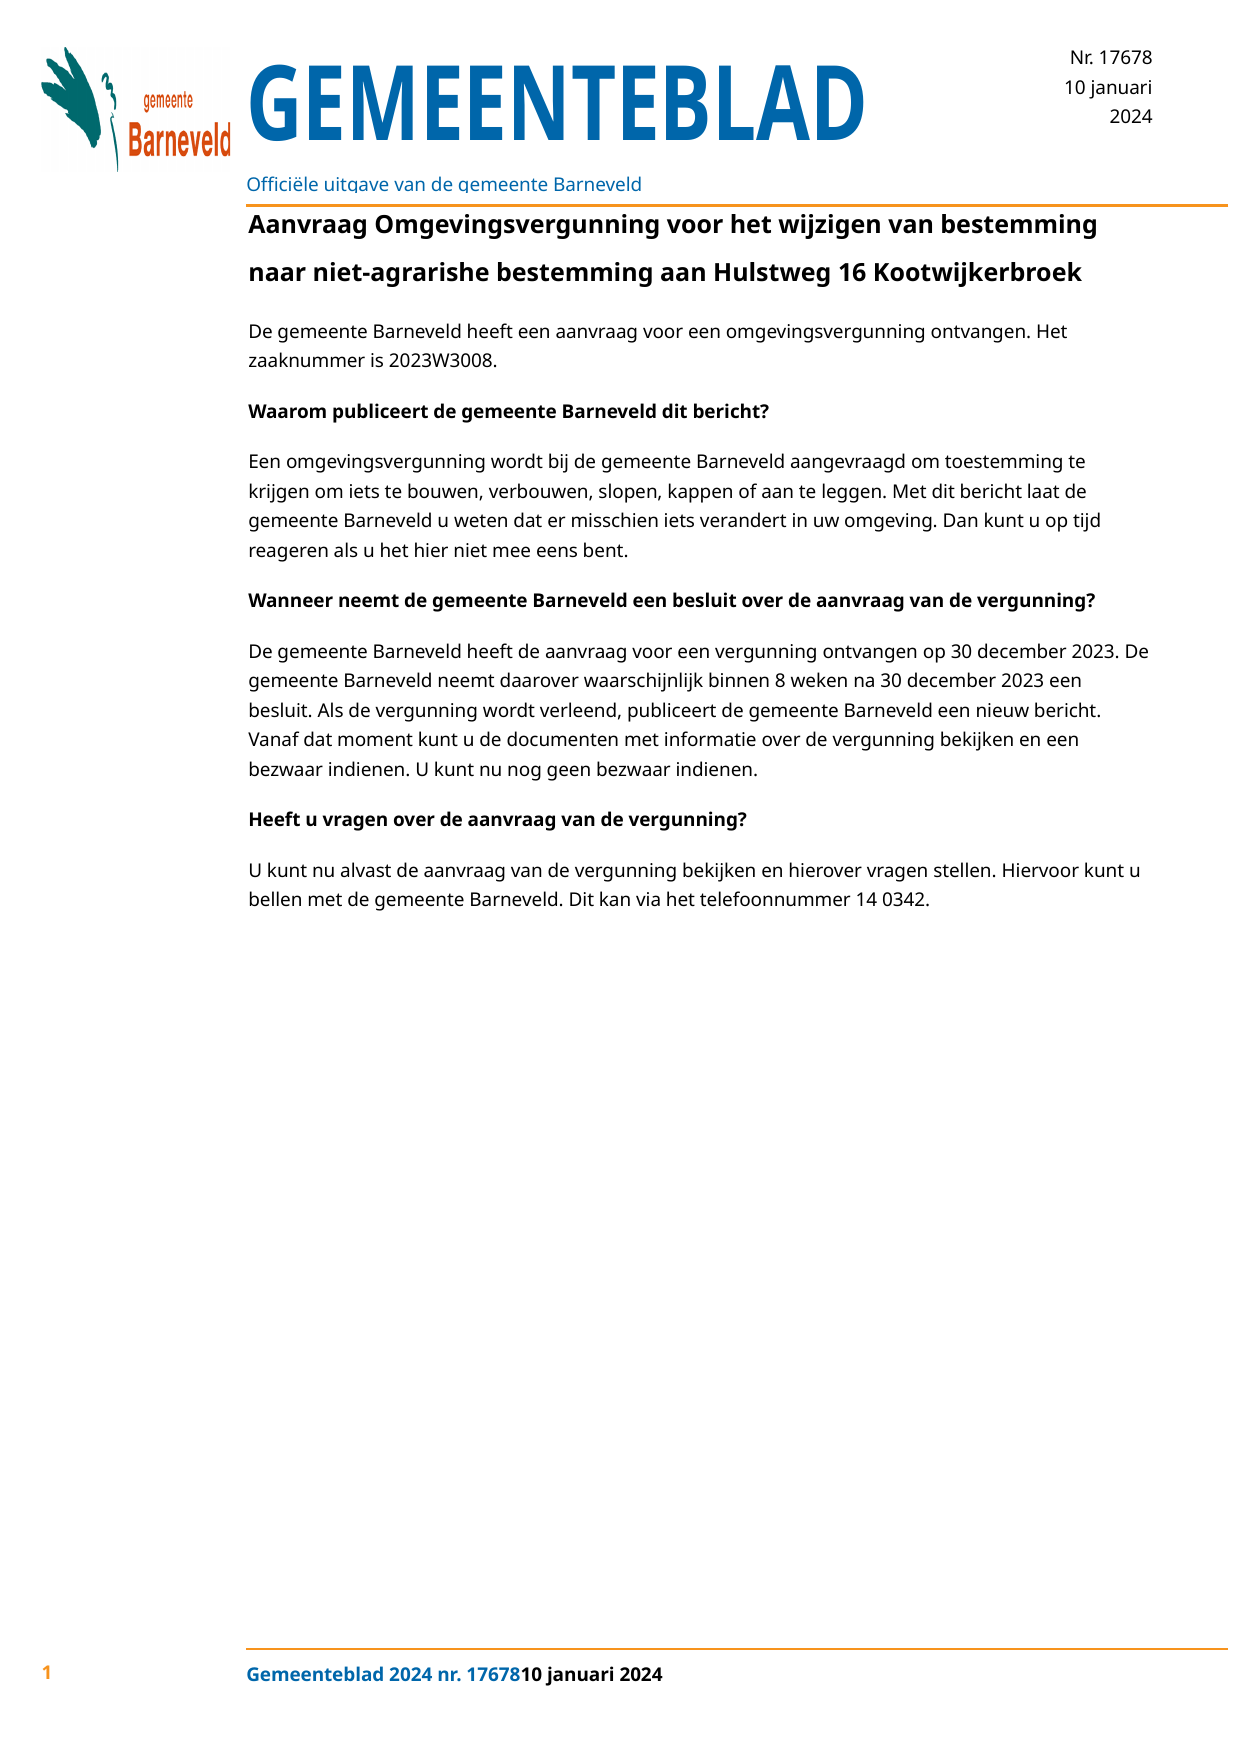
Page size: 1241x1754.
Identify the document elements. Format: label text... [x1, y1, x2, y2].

text De gemeente Barneveld heeft een aanvraag voor een omgevingsvergunning ontvangen. Het zaaknummer is 2023W3008. [248, 318, 1152, 373]
text Waarom publiceert de gemeente Barneveld dit bericht? [248, 398, 1152, 424]
picture [41, 47, 231, 172]
text Aanvraag Omgevingsvergunning voor het wijzigen van bestemming naar niet-agrarishe bestemming aan Hulstweg 16 Kootwijkerbroek [248, 207, 1152, 288]
text Wanneer neemt de gemeente Barneveld een besluit over de aanvraag van de vergunning? [248, 587, 1152, 613]
text Heeft u vragen over de aanvraag van de vergunning? [248, 807, 1152, 832]
text Een omgevingsvergunning wordt bij de gemeente Barneveld aangevraagd om toestemming te krijgen om iets te bouwen, verbouwen, slopen, kappen of aan te leggen. Met dit bericht laat de gemeente Barneveld u weten dat er misschien iets verandert in uw omgeving. Dan kunt u op tijd reageren als u het hier niet mee eens bent. [248, 448, 1152, 563]
text De gemeente Barneveld heeft de aanvraag voor een vergunning ontvangen op 30 december 2023. De gemeente Barneveld neemt daarover waarschijnlijk binnen 8 weken na 30 december 2023 een besluit. Als de vergunning wordt verleend, publiceert de gemeente Barneveld een nieuw bericht. Vanaf dat moment kunt u de documenten met informatie over de vergunning bekijken en een bezwaar indienen. U kunt nu nog geen bezwaar indienen. [248, 638, 1152, 782]
text U kunt nu alvast de aanvraag van de vergunning bekijken en hierover vragen stellen. Hiervoor kunt u bellen met de gemeente Barneveld. Dit kan via het telefoonnummer 14 0342. [248, 857, 1152, 912]
